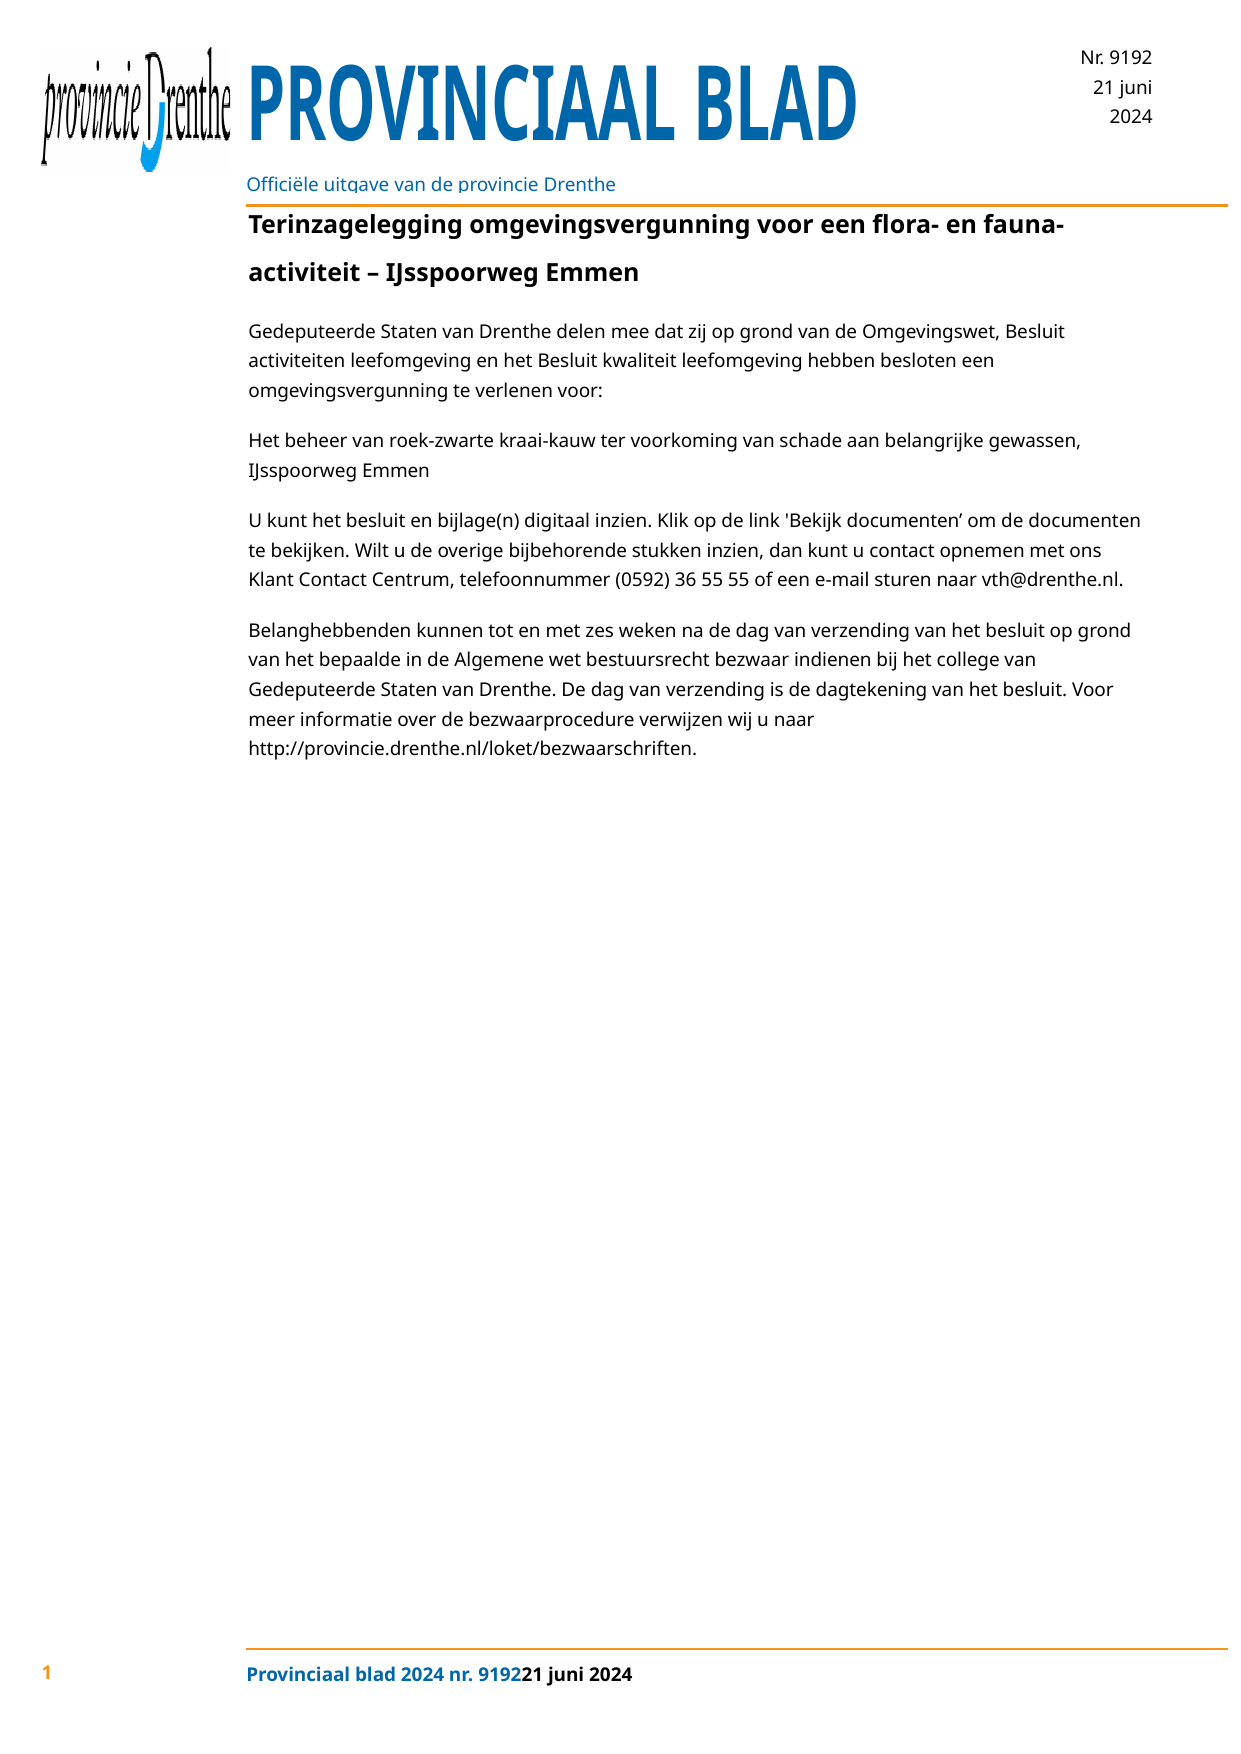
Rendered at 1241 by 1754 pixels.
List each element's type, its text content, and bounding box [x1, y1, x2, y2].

text Belanghebbenden kunnen tot en met zes weken na de dag van verzending van het besluit op grond van het bepaalde in de Algemene wet bestuursrecht bezwaar indienen bij het college van Gedeputeerde Staten van Drenthe. De dag van verzending is de dagtekening van het besluit. Voor meer informatie over de bezwaarprocedure verwijzen wij u naar http://provincie.drenthe.nl/loket/bezwaarschriften. [248, 617, 1152, 761]
picture [41, 47, 231, 172]
text Gedeputeerde Staten van Drenthe delen mee dat zij op grond van de Omgevingswet, Besluit activiteiten leefomgeving en het Besluit kwaliteit leefomgeving hebben besloten een omgevingsvergunning te verlenen voor: [248, 318, 1152, 403]
text Het beheer van roek-zwarte kraai-kauw ter voorkoming van schade aan belangrijke gewassen, IJsspoorweg Emmen [248, 427, 1152, 483]
text Terinzagelegging omgevingsvergunning voor een flora- en fauna-activiteit – IJsspoorweg Emmen [248, 207, 1152, 288]
text U kunt het besluit en bijlage(n) digitaal inzien. Klik op de link 'Bekijk documenten’ om de documenten te bekijken. Wilt u de overige bijbehorende stukken inzien, dan kunt u contact opnemen met ons Klant Contact Centrum, telefoonnummer (0592) 36 55 55 of een e-mail sturen naar vth@drenthe.nl. [248, 507, 1152, 592]
